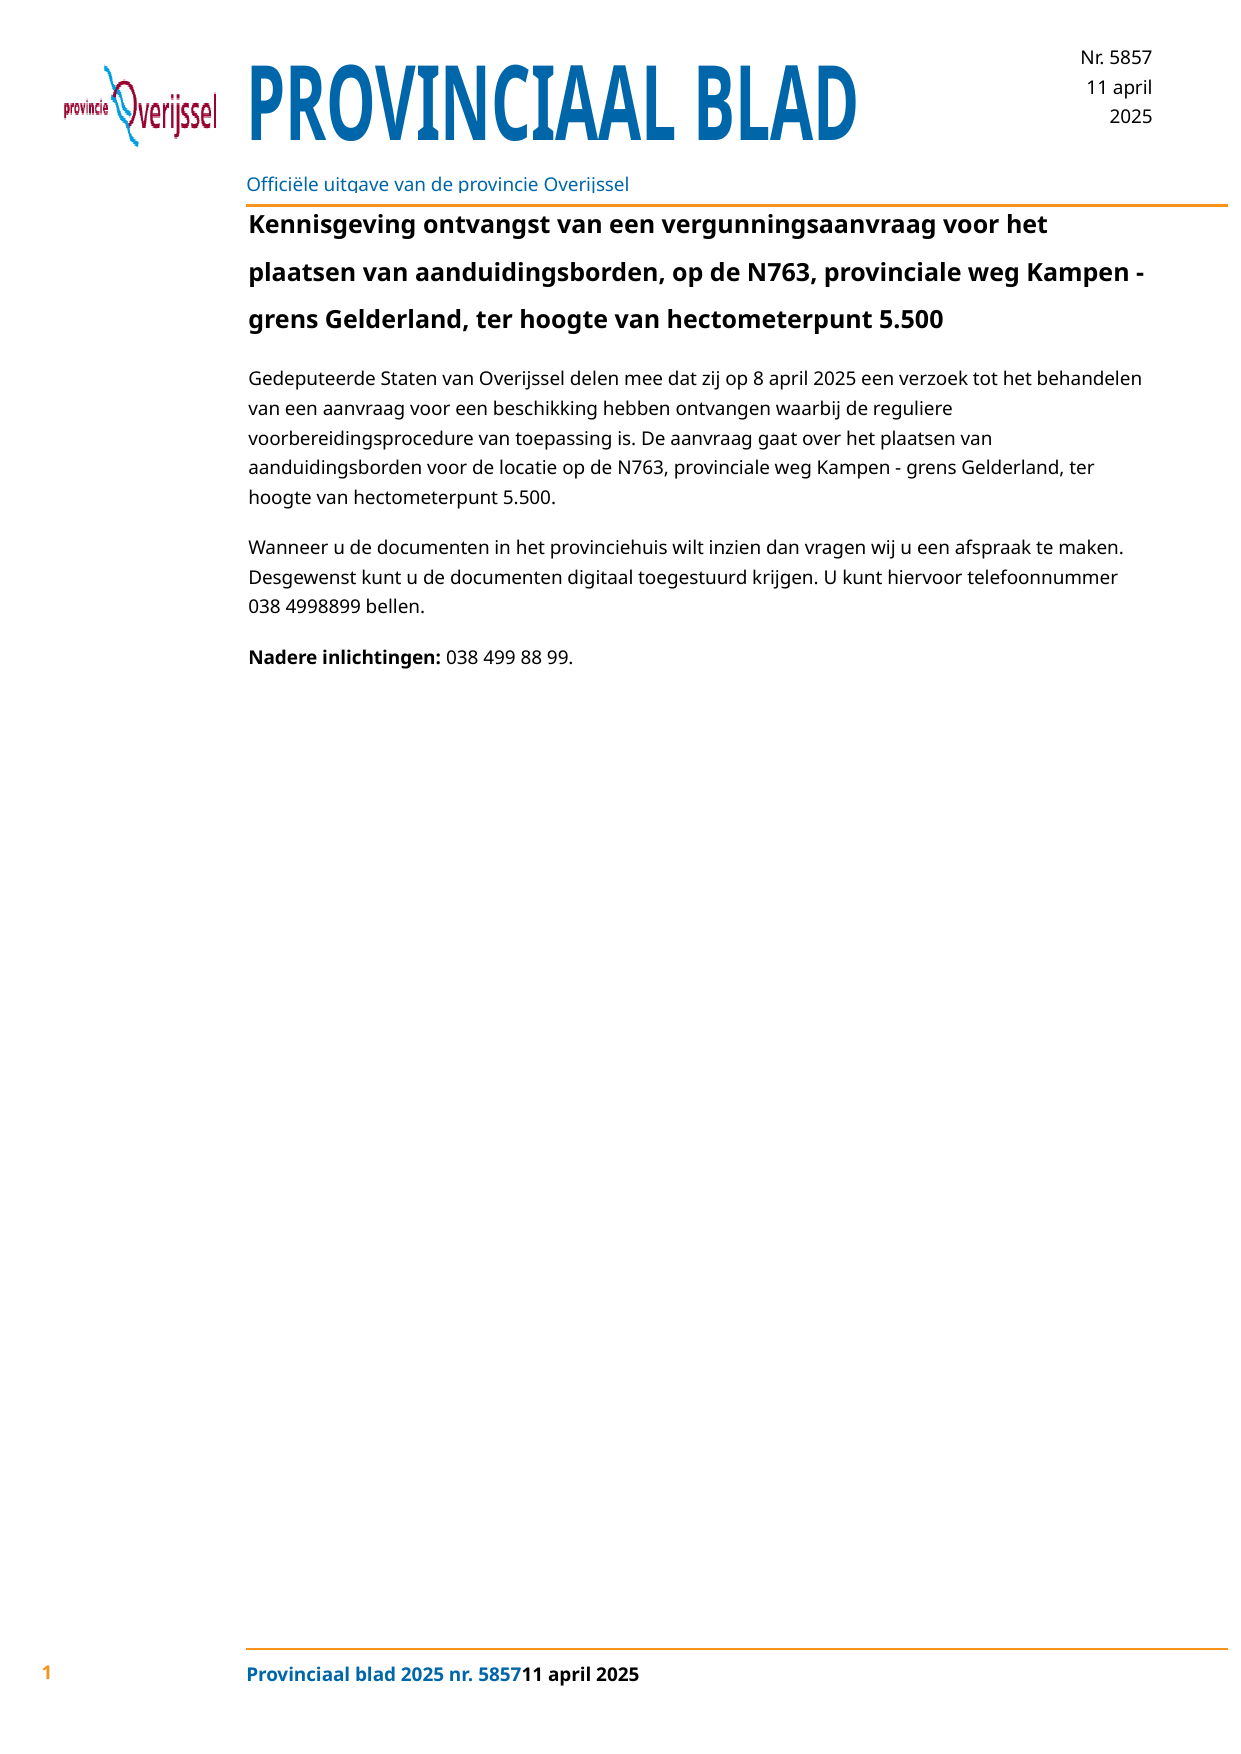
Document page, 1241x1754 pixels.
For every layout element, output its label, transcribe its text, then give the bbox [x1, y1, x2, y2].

text Kennisgeving ontvangst van een vergunningsaanvraag voor het plaatsen van aanduidingsborden, op de N763, provinciale weg Kampen - grens Gelderland, ter hoogte van hectometerpunt 5.500 [248, 207, 1152, 336]
text Nadere inlichtingen: 038 499 88 99. [248, 644, 1152, 669]
picture [41, 47, 231, 172]
text Gedeputeerde Staten van Overijssel delen mee dat zij op 8 april 2025 een verzoek tot het behandelen van een aanvraag voor een beschikking hebben ontvangen waarbij de reguliere voorbereidingsprocedure van toepassing is. De aanvraag gaat over het plaatsen van aanduidingsborden voor de locatie op de N763, provinciale weg Kampen - grens Gelderland, ter hoogte van hectometerpunt 5.500. [248, 366, 1152, 509]
text Wanneer u de documenten in het provinciehuis wilt inzien dan vragen wij u een afspraak te maken. Desgewenst kunt u de documenten digitaal toegestuurd krijgen. U kunt hiervoor telefoonnummer 038 4998899 bellen. [248, 534, 1152, 619]
